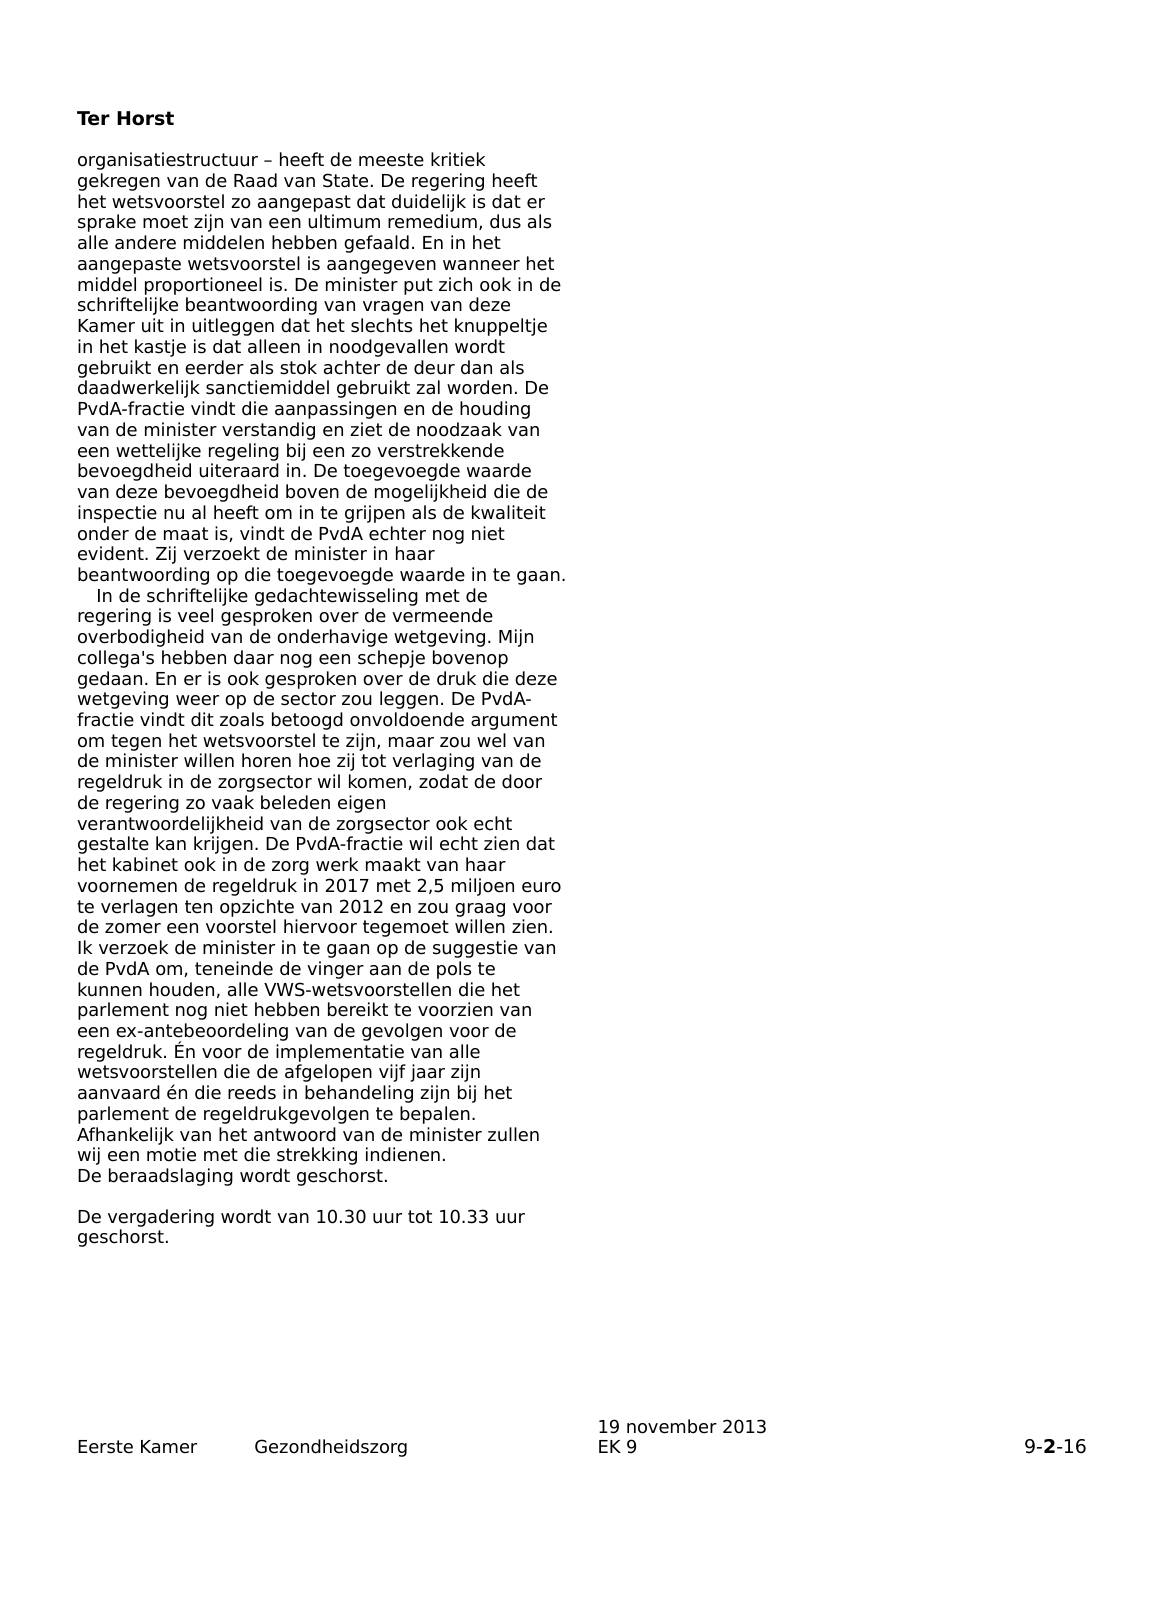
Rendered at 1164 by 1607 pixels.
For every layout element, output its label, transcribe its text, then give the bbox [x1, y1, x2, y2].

text De beraadslaging wordt geschorst. [77, 1166, 567, 1187]
text organisatiestructuur – heeft de meeste kritiek gekregen van de Raad van State. De regering heeft het wetsvoorstel zo aangepast dat duidelijk is dat er sprake moet zijn van een ultimum remedium, dus als alle andere middelen hebben gefaald. En in het aangepaste wetsvoorstel is aangegeven wanneer het middel proportioneel is. De minister put zich ook in de schriftelijke beantwoording van vragen van deze Kamer uit in uitleggen dat het slechts het knuppeltje in het kastje is dat alleen in noodgevallen wordt gebruikt en eerder als stok achter de deur dan als daadwerkelijk sanctiemiddel gebruikt zal worden. De PvdA-fractie vindt die aanpassingen en de houding van de minister verstandig en ziet de noodzaak van een wettelijke regeling bij een zo verstrekkende bevoegdheid uiteraard in. De toegevoegde waarde van deze bevoegdheid boven de mogelijkheid die de inspectie nu al heeft om in te grijpen als de kwaliteit onder de maat is, vindt de PvdA echter nog niet evident. Zij verzoekt de minister in haar beantwoording op die toegevoegde waarde in te gaan. [77, 150, 567, 586]
text De vergadering wordt van 10.30 uur tot 10.33 uur geschorst. [77, 1207, 567, 1248]
text In de schriftelijke gedachtewisseling met de regering is veel gesproken over de vermeende overbodigheid van de onderhavige wetgeving. Mijn collega's hebben daar nog een schepje bovenop gedaan. En er is ook gesproken over de druk die deze wetgeving weer op de sector zou leggen. De PvdA-fractie vindt dit zoals betoogd onvoldoende argument om tegen het wetsvoorstel te zijn, maar zou wel van de minister willen horen hoe zij tot verlaging van de regeldruk in de zorgsector wil komen, zodat de door de regering zo vaak beleden eigen verantwoordelijkheid van de zorgsector ook echt gestalte kan krijgen. De PvdA-fractie wil echt zien dat het kabinet ook in de zorg werk maakt van haar voornemen de regeldruk in 2017 met 2,5 miljoen euro te verlagen ten opzichte van 2012 en zou graag voor de zomer een voorstel hiervoor tegemoet willen zien. Ik verzoek de minister in te gaan op de suggestie van de PvdA om, teneinde de vinger aan de pols te kunnen houden, alle VWS-wetsvoorstellen die het parlement nog niet hebben bereikt te voorzien van een ex-antebeoordeling van de gevolgen voor de regeldruk. Én voor de implementatie van alle wetsvoorstellen die de afgelopen vijf jaar zijn aanvaard én die reeds in behandeling zijn bij het parlement de regeldrukgevolgen te bepalen. Afhankelijk van het antwoord van de minister zullen wij een motie met die strekking indienen. [77, 586, 567, 1166]
